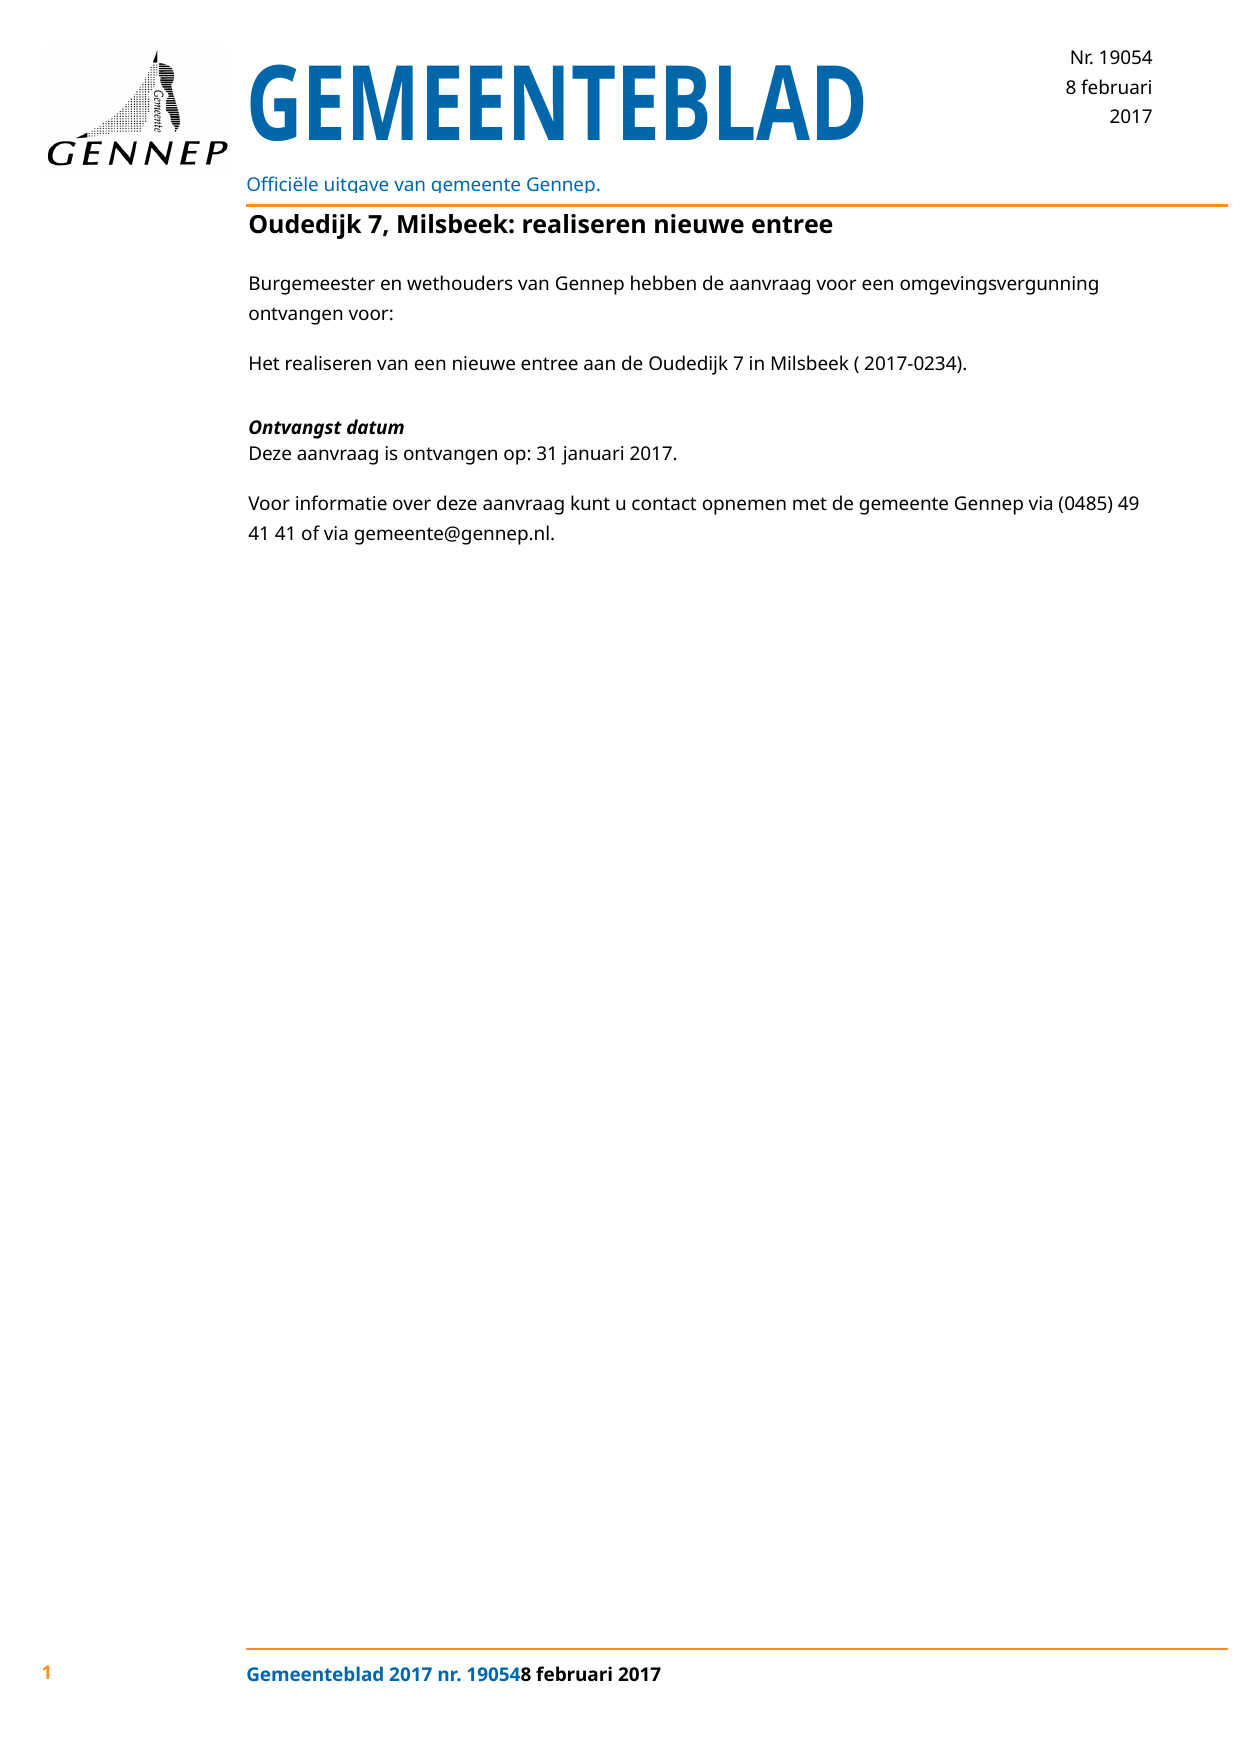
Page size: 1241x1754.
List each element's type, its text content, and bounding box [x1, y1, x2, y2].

text Voor informatie over deze aanvraag kunt u contact opnemen met de gemeente Gennep via (0485) 49 41 41 of via gemeente@gennep.nl. [248, 490, 1152, 546]
text Ontvangst datum [248, 414, 1152, 440]
picture [41, 47, 231, 172]
text Oudedijk 7, Milsbeek: realiseren nieuwe entree [248, 207, 1152, 241]
text Burgemeester en wethouders van Gennep hebben de aanvraag voor een omgevingsvergunning ontvangen voor: [248, 270, 1152, 326]
text Deze aanvraag is ontvangen op: 31 januari 2017. [248, 440, 1152, 466]
text Het realiseren van een nieuwe entree aan de Oudedijk 7 in Milsbeek ( 2017-0234). [248, 350, 1152, 376]
